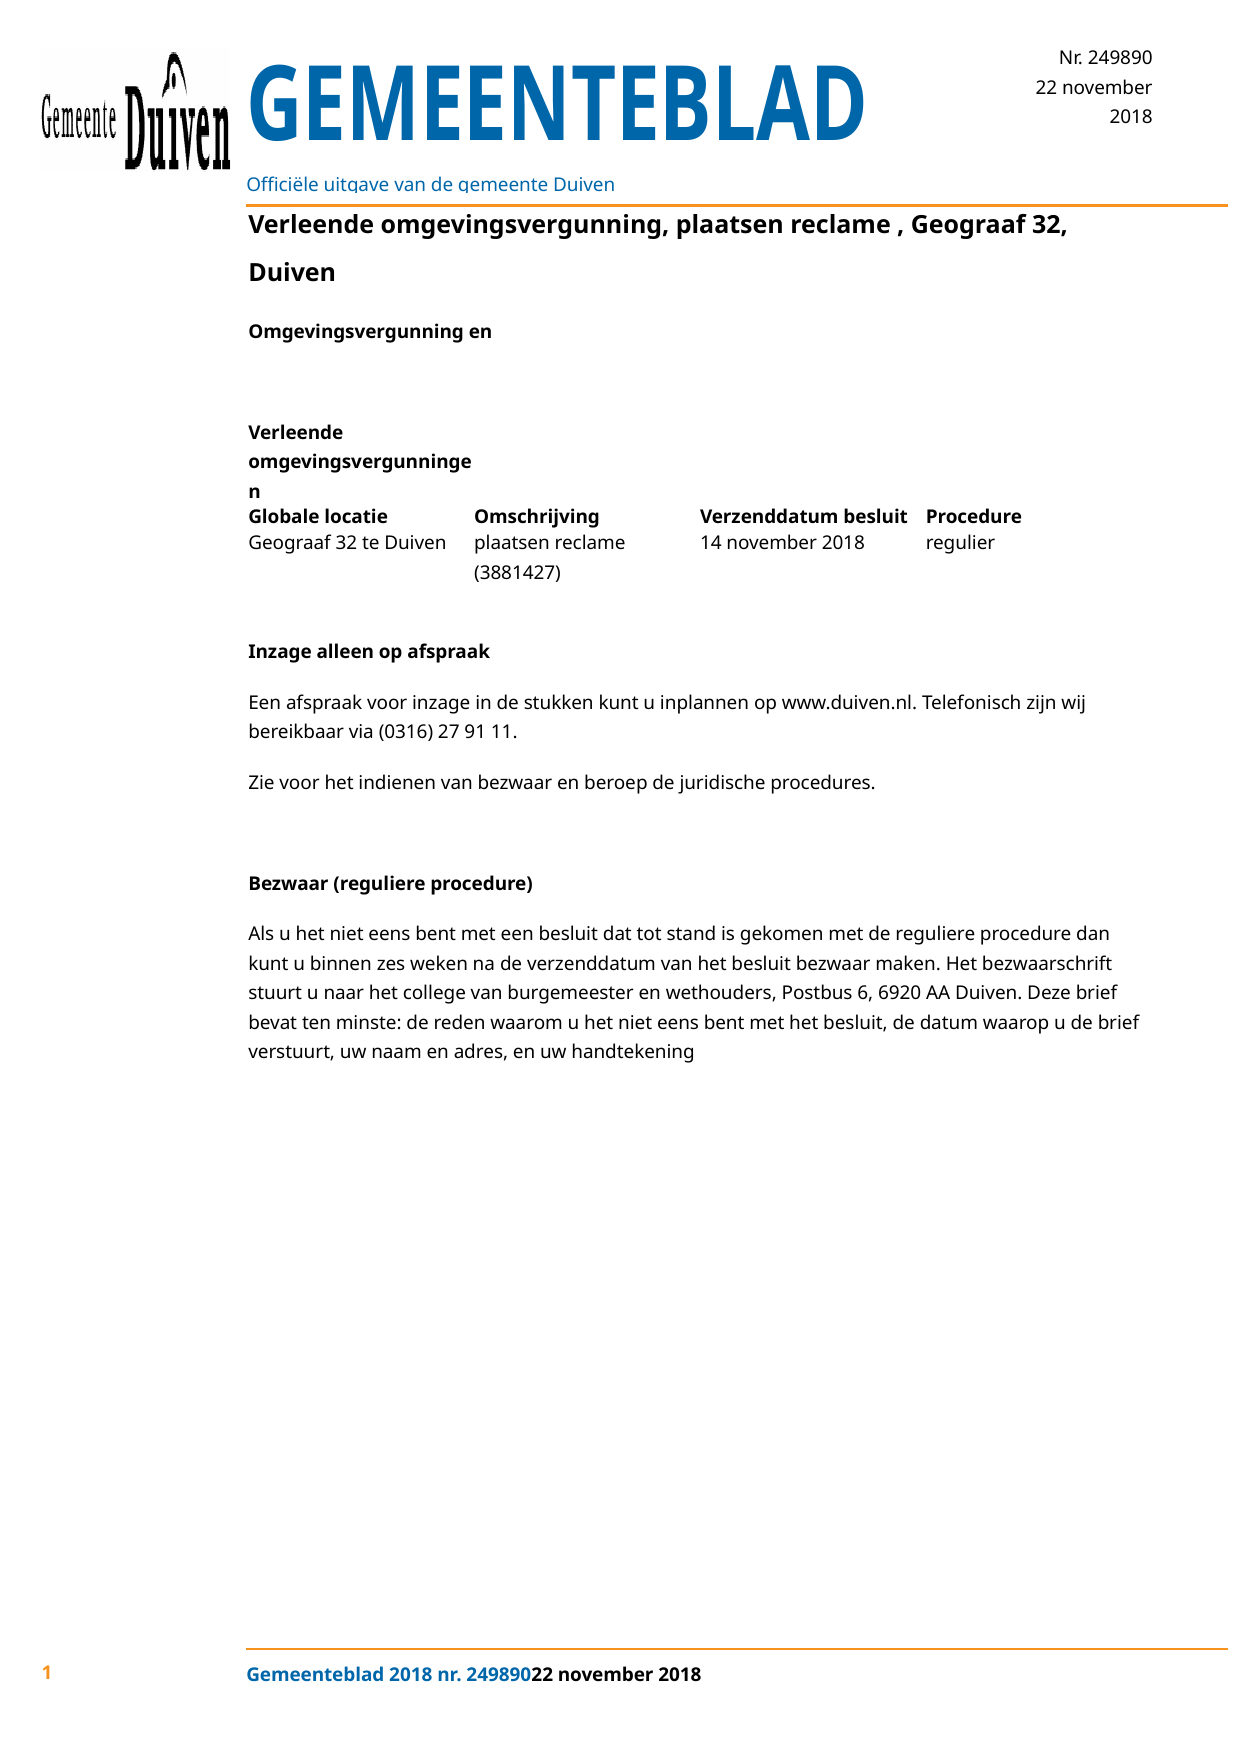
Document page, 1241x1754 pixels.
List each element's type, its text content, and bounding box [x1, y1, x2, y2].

table_header Verleende omgevingsvergunningen [248, 419, 474, 504]
table_cell 14 november 2018 [700, 530, 926, 585]
text Als u het niet eens bent met een besluit dat tot stand is gekomen met de reguliere procedure dan kunt u binnen zes weken na de verzenddatum van het besluit bezwaar maken. Het bezwaarschrift stuurt u naar het college van burgemeester en wethouders, Postbus 6, 6920 AA Duiven. Deze brief bevat ten minste: de reden waarom u het niet eens bent met het besluit, de datum waarop u de brief verstuurt, uw naam en adres, en uw handtekening [248, 920, 1152, 1064]
table_cell Globale locatie [248, 504, 474, 529]
table_cell Omschrijving [474, 504, 700, 529]
text Omgevingsvergunning en [248, 318, 1152, 344]
picture [41, 47, 231, 172]
table_cell Procedure [926, 504, 1152, 529]
text Een afspraak voor inzage in de stukken kunt u inplannen op www.duiven.nl. Telefonisch zijn wij bereikbaar via (0316) 27 91 11. [248, 689, 1152, 744]
table_cell Verzenddatum besluit [700, 504, 926, 529]
text Zie voor het indienen van bezwaar en beroep de juridische procedures. [248, 769, 1152, 794]
table_cell Geograaf 32 te Duiven [248, 530, 474, 585]
table_cell regulier [926, 530, 1152, 585]
text Verleende omgevingsvergunning, plaatsen reclame , Geograaf 32, Duiven [248, 207, 1152, 288]
table_cell plaatsen reclame (3881427) [474, 530, 700, 585]
text Inzage alleen op afspraak [248, 638, 1152, 664]
text Bezwaar (reguliere procedure) [248, 870, 1152, 895]
